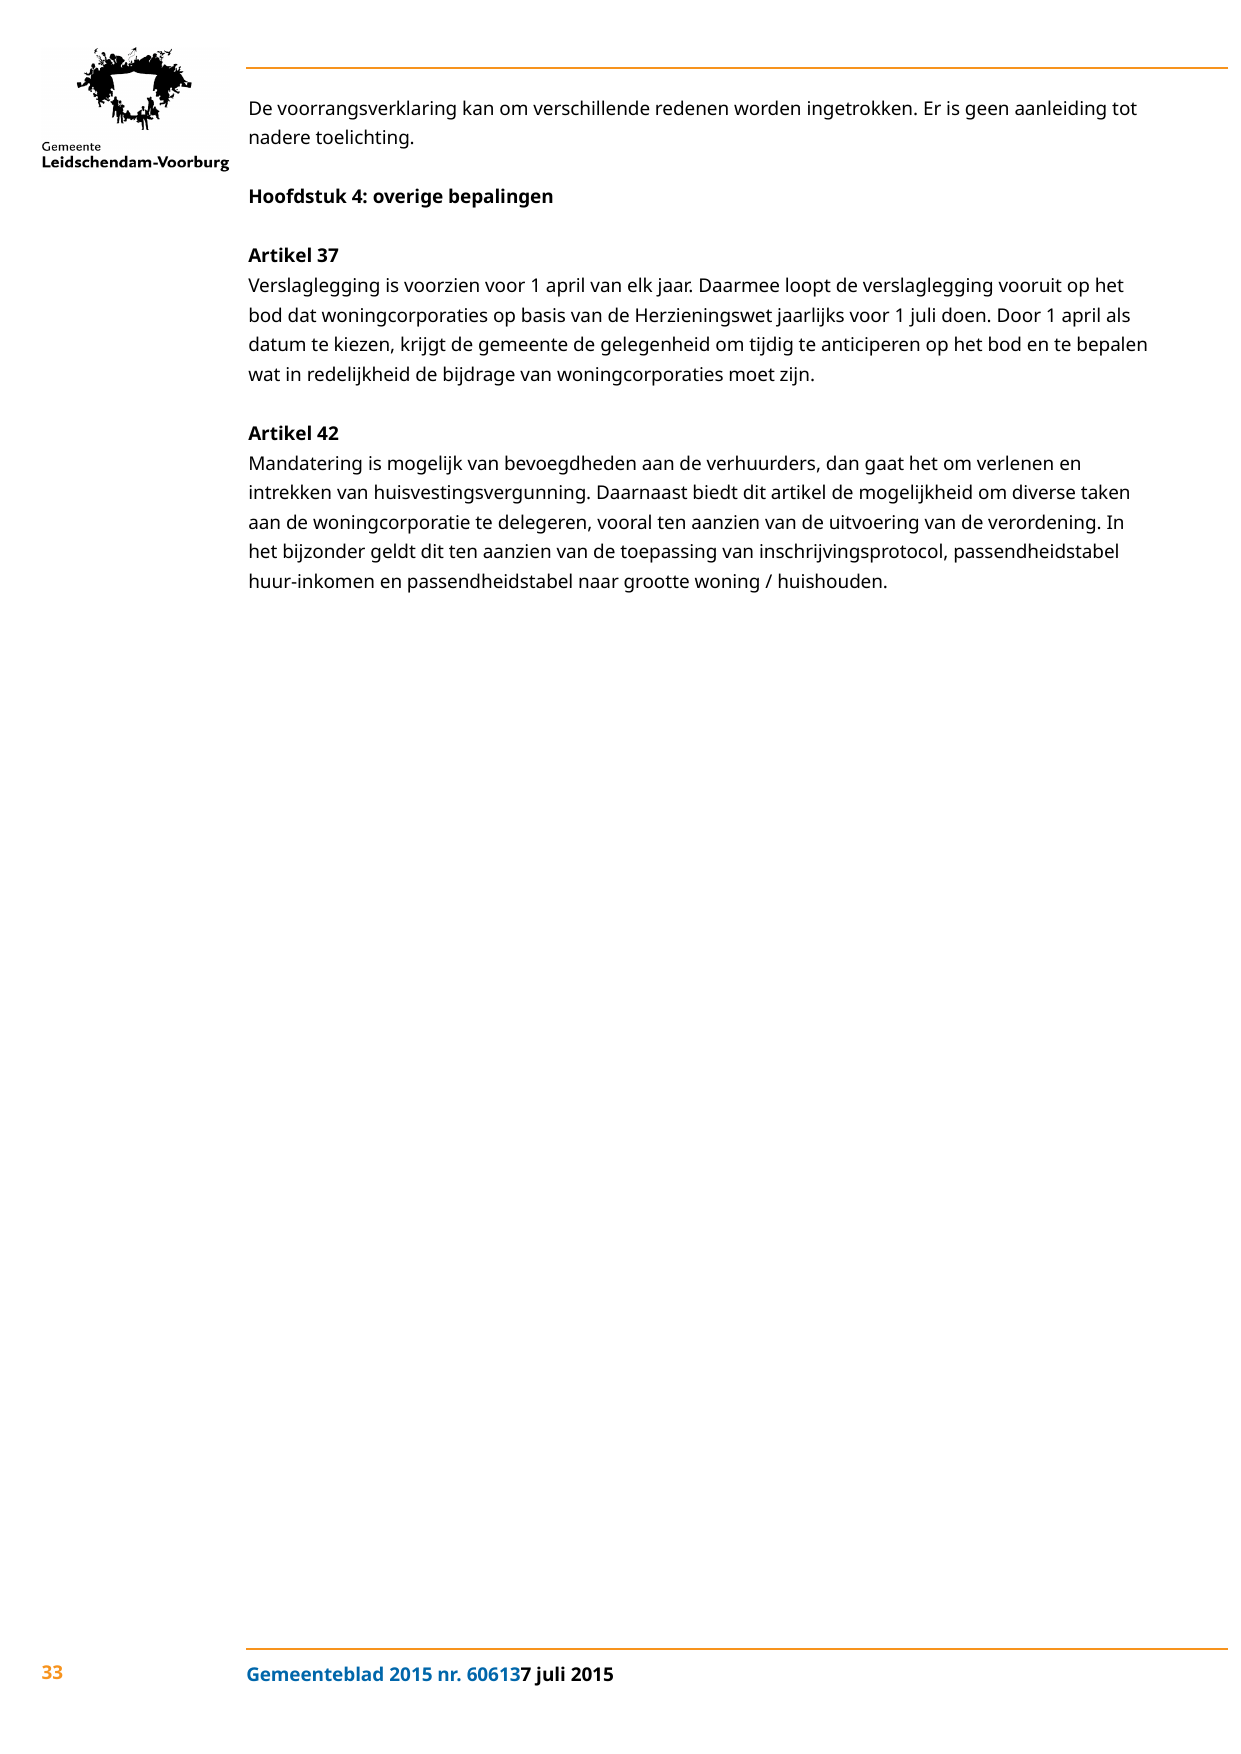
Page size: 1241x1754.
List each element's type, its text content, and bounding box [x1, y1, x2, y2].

picture [41, 47, 231, 172]
text Mandatering is mogelijk van bevoegdheden aan de verhuurders, dan gaat het om verlenen en intrekken van huisvestingsvergunning. Daarnaast biedt dit artikel de mogelijkheid om diverse taken aan de woningcorporatie te delegeren, vooral ten aanzien van de uitvoering van de verordening. In het bijzonder geldt dit ten aanzien van de toepassing van inschrijvingsprotocol, passendheidstabel huur-inkomen en passendheidstabel naar grootte woning / huishouden. [248, 450, 1152, 594]
text Hoofdstuk 4: overige bepalingen [248, 183, 1152, 209]
text Artikel 42 [248, 420, 1152, 446]
text Artikel 37 [248, 243, 1152, 268]
text Verslaglegging is voorzien voor 1 april van elk jaar. Daarmee loopt de verslaglegging vooruit op het bod dat woningcorporaties op basis van de Herzieningswet jaarlijks voor 1 juli doen. Door 1 april als datum te kiezen, krijgt de gemeente de gelegenheid om tijdig te anticiperen op het bod en te bepalen wat in redelijkheid de bijdrage van woningcorporaties moet zijn. [248, 272, 1152, 387]
text De voorrangsverklaring kan om verschillende redenen worden ingetrokken. Er is geen aanleiding tot nadere toelichting. [248, 95, 1152, 150]
